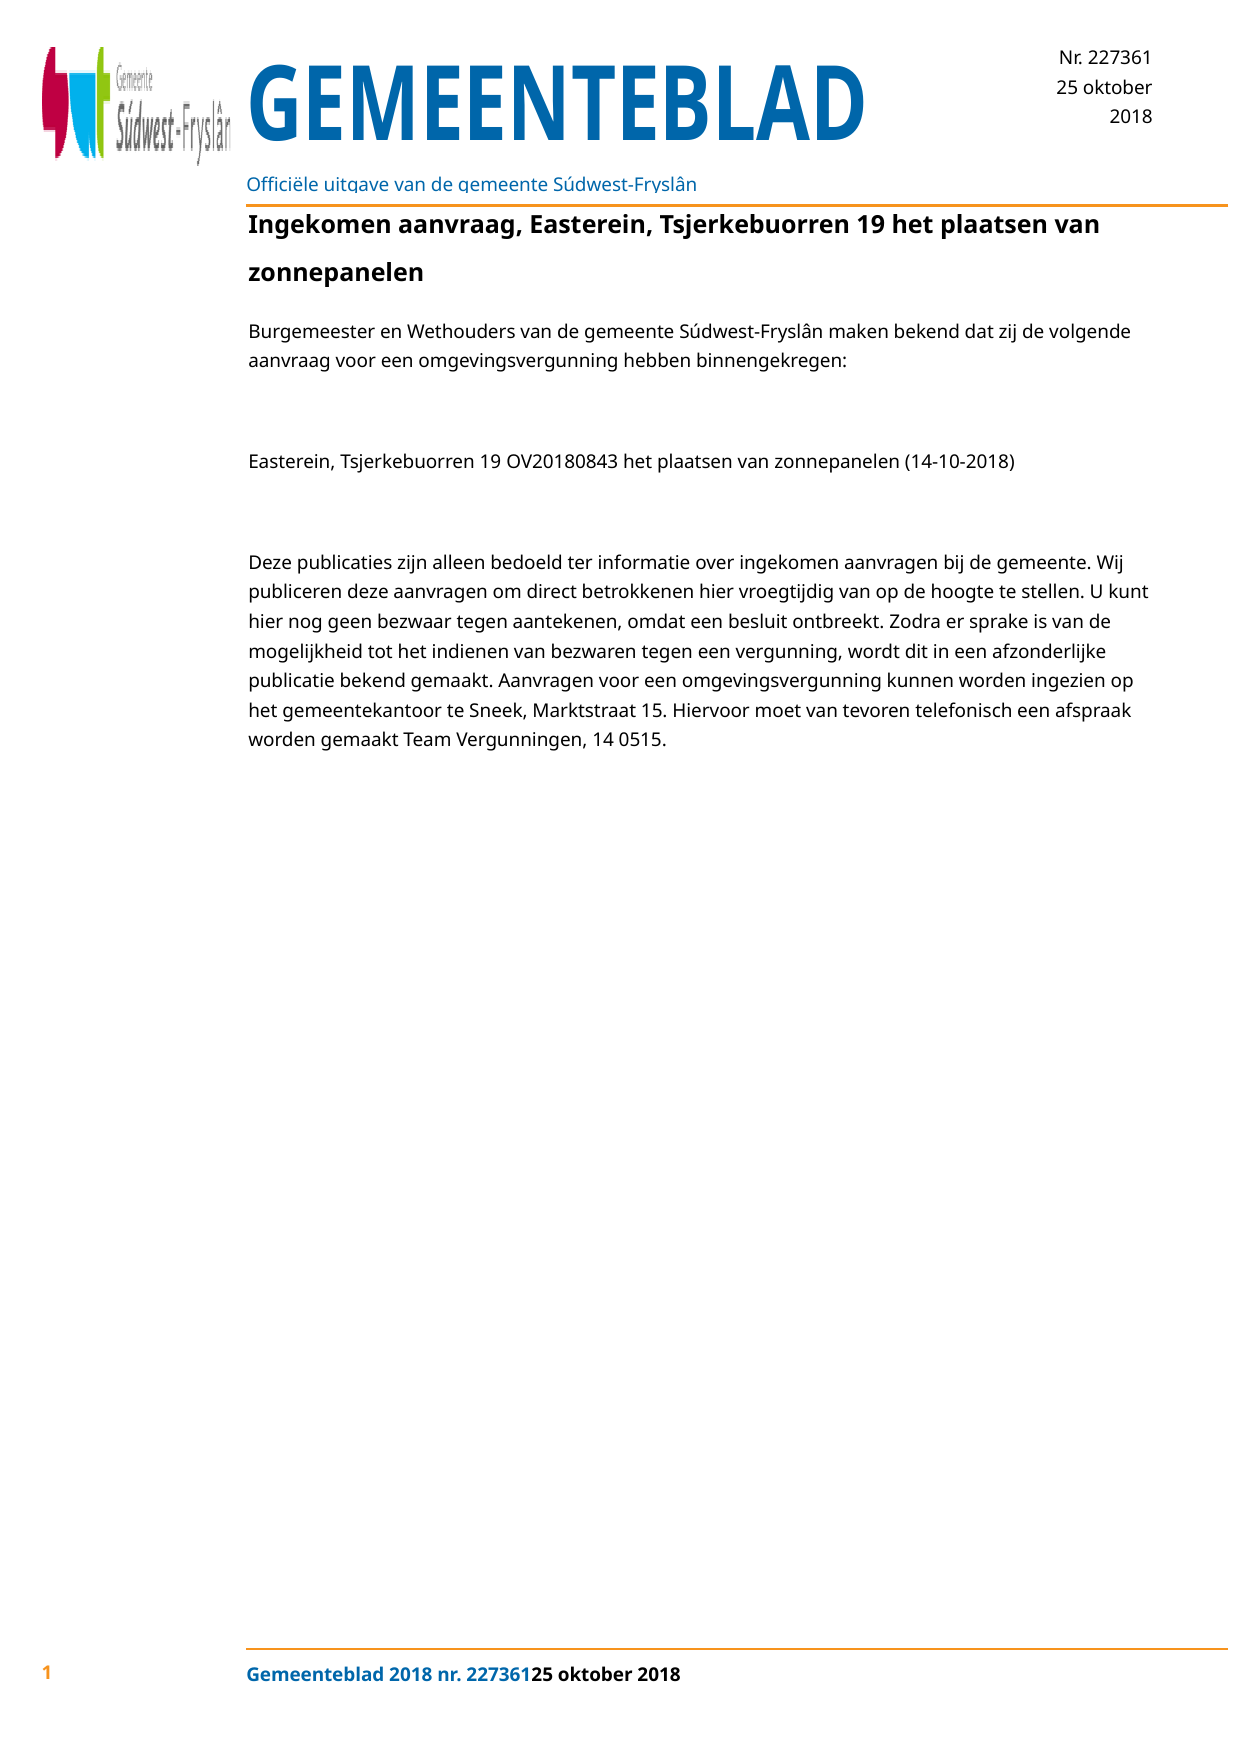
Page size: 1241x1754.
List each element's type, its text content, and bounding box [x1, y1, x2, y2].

text Easterein, Tsjerkebuorren 19 OV20180843 het plaatsen van zonnepanelen (14-10-2018) [248, 448, 1152, 474]
text Deze publicaties zijn alleen bedoeld ter informatie over ingekomen aanvragen bij de gemeente. Wij publiceren deze aanvragen om direct betrokkenen hier vroegtijdig van op de hoogte te stellen. U kunt hier nog geen bezwaar tegen aantekenen, omdat een besluit ontbreekt. Zodra er sprake is van de mogelijkheid tot het indienen van bezwaren tegen een vergunning, wordt dit in een afzonderlijke publicatie bekend gemaakt. Aanvragen voor een omgevingsvergunning kunnen worden ingezien op het gemeentekantoor te Sneek, Marktstraat 15. Hiervoor moet van tevoren telefonisch een afspraak worden gemaakt Team Vergunningen, 14 0515. [248, 549, 1152, 752]
picture [41, 47, 231, 172]
text Burgemeester en Wethouders van de gemeente Súdwest-Fryslân maken bekend dat zij de volgende aanvraag voor een omgevingsvergunning hebben binnengekregen: [248, 318, 1152, 373]
text Ingekomen aanvraag, Easterein, Tsjerkebuorren 19 het plaatsen van zonnepanelen [248, 207, 1152, 288]
